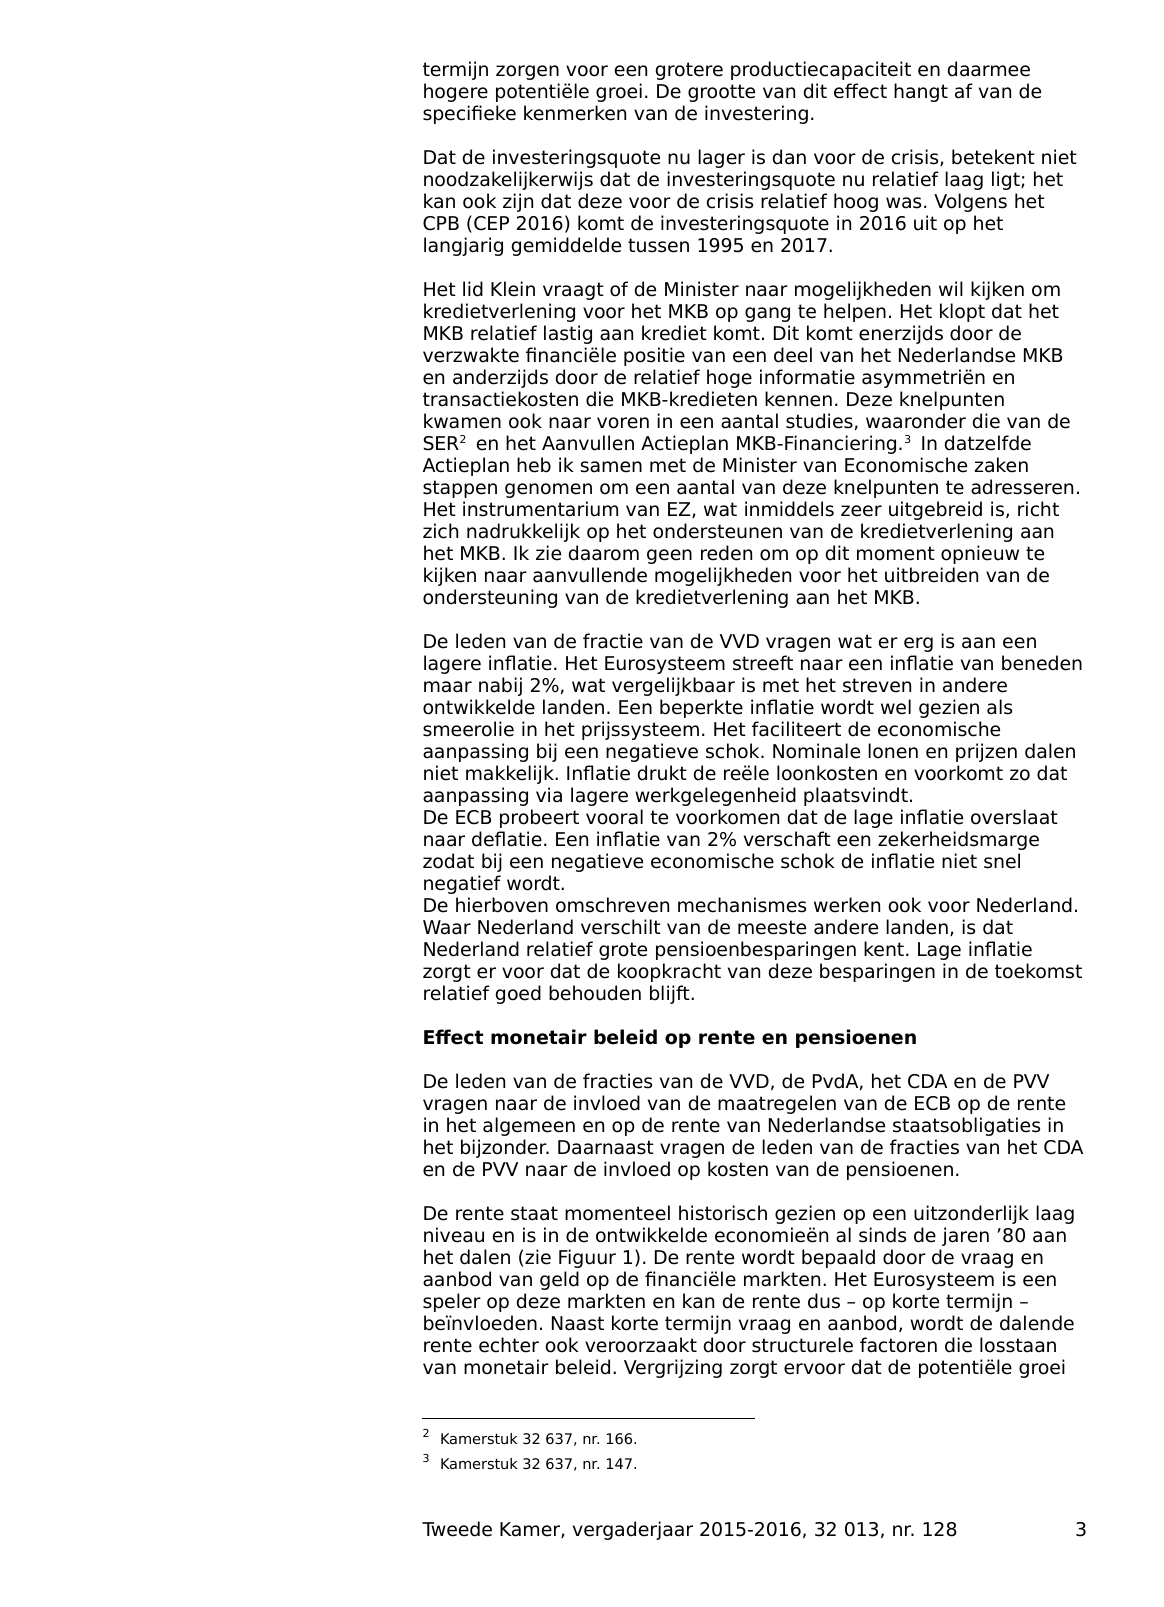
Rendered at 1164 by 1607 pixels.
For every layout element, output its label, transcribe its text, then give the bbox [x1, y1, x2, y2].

text Het lid Klein vraagt of de Minister naar mogelijkheden wil kijken om kredietverlening voor het MKB op gang te helpen. Het klopt dat het MKB relatief lastig aan krediet komt. Dit komt enerzijds door de verzwakte financiële positie van een deel van het Nederlandse MKB en anderzijds door de relatief hoge informatie asymmetriën en transactiekosten die MKB-kredieten kennen. Deze knelpunten kwamen ook naar voren in een aantal studies, waaronder die van de SER en het Aanvullen Actieplan MKB-Financiering. In datzelfde Actieplan heb ik samen met de Minister van Economische zaken stappen genomen om een aantal van deze knelpunten te adresseren. Het instrumentarium van EZ, wat inmiddels zeer uitgebreid is, richt zich nadrukkelijk op het ondersteunen van de kredietverlening aan het MKB. Ik zie daarom geen reden om op dit moment opnieuw te kijken naar aanvullende mogelijkheden voor het uitbreiden van de ondersteuning van de kredietverlening aan het MKB. [422, 279, 1087, 609]
text De hierboven omschreven mechanismes werken ook voor Nederland. Waar Nederland verschilt van de meeste andere landen, is dat Nederland relatief grote pensioenbesparingen kent. Lage inflatie zorgt er voor dat de koopkracht van deze besparingen in de toekomst relatief goed behouden blijft. [422, 895, 1087, 1005]
text De ECB probeert vooral te voorkomen dat de lage inflatie overslaat naar deflatie. Een inflatie van 2% verschaft een zekerheidsmarge zodat bij een negatieve economische schok de inflatie niet snel negatief wordt. [422, 807, 1087, 895]
text Dat de investeringsquote nu lager is dan voor de crisis, betekent niet noodzakelijkerwijs dat de investeringsquote nu relatief laag ligt; het kan ook zijn dat deze voor de crisis relatief hoog was. Volgens het CPB (CEP 2016) komt de investeringsquote in 2016 uit op het langjarig gemiddelde tussen 1995 en 2017. [422, 147, 1087, 257]
text De leden van de fracties van de VVD, de PvdA, het CDA en de PVV vragen naar de invloed van de maatregelen van de ECB op de rente in het algemeen en op de rente van Nederlandse staatsobligaties in het bijzonder. Daarnaast vragen de leden van de fracties van het CDA en de PVV naar de invloed op kosten van de pensioenen. [422, 1071, 1087, 1181]
text Kamerstuk 32 637, nr. 147. [422, 1452, 1087, 1474]
subtitle Effect monetair beleid op rente en pensioenen [422, 1027, 1087, 1049]
text De rente staat momenteel historisch gezien op een uitzonderlijk laag niveau en is in de ontwikkelde economieën al sinds de jaren ’80 aan het dalen (zie Figuur 1). De rente wordt bepaald door de vraag en aanbod van geld op de financiële markten. Het Eurosysteem is een speler op deze markten en kan de rente dus – op korte termijn – beïnvloeden. Naast korte termijn vraag en aanbod, wordt de dalende rente echter ook veroorzaakt door structurele factoren die losstaan van monetair beleid. Vergrijzing zorgt ervoor dat de potentiële groei [422, 1203, 1087, 1379]
text Kamerstuk 32 637, nr. 166. [422, 1427, 1087, 1449]
text termijn zorgen voor een grotere productiecapaciteit en daarmee hogere potentiële groei. De grootte van dit effect hangt af van de specifieke kenmerken van de investering. [422, 59, 1087, 125]
text De leden van de fractie van de VVD vragen wat er erg is aan een lagere inflatie. Het Eurosysteem streeft naar een inflatie van beneden maar nabij 2%, wat vergelijkbaar is met het streven in andere ontwikkelde landen. Een beperkte inflatie wordt wel gezien als smeerolie in het prijssysteem. Het faciliteert de economische aanpassing bij een negatieve schok. Nominale lonen en prijzen dalen niet makkelijk. Inflatie drukt de reële loonkosten en voorkomt zo dat aanpassing via lagere werkgelegenheid plaatsvindt. [422, 631, 1087, 807]
